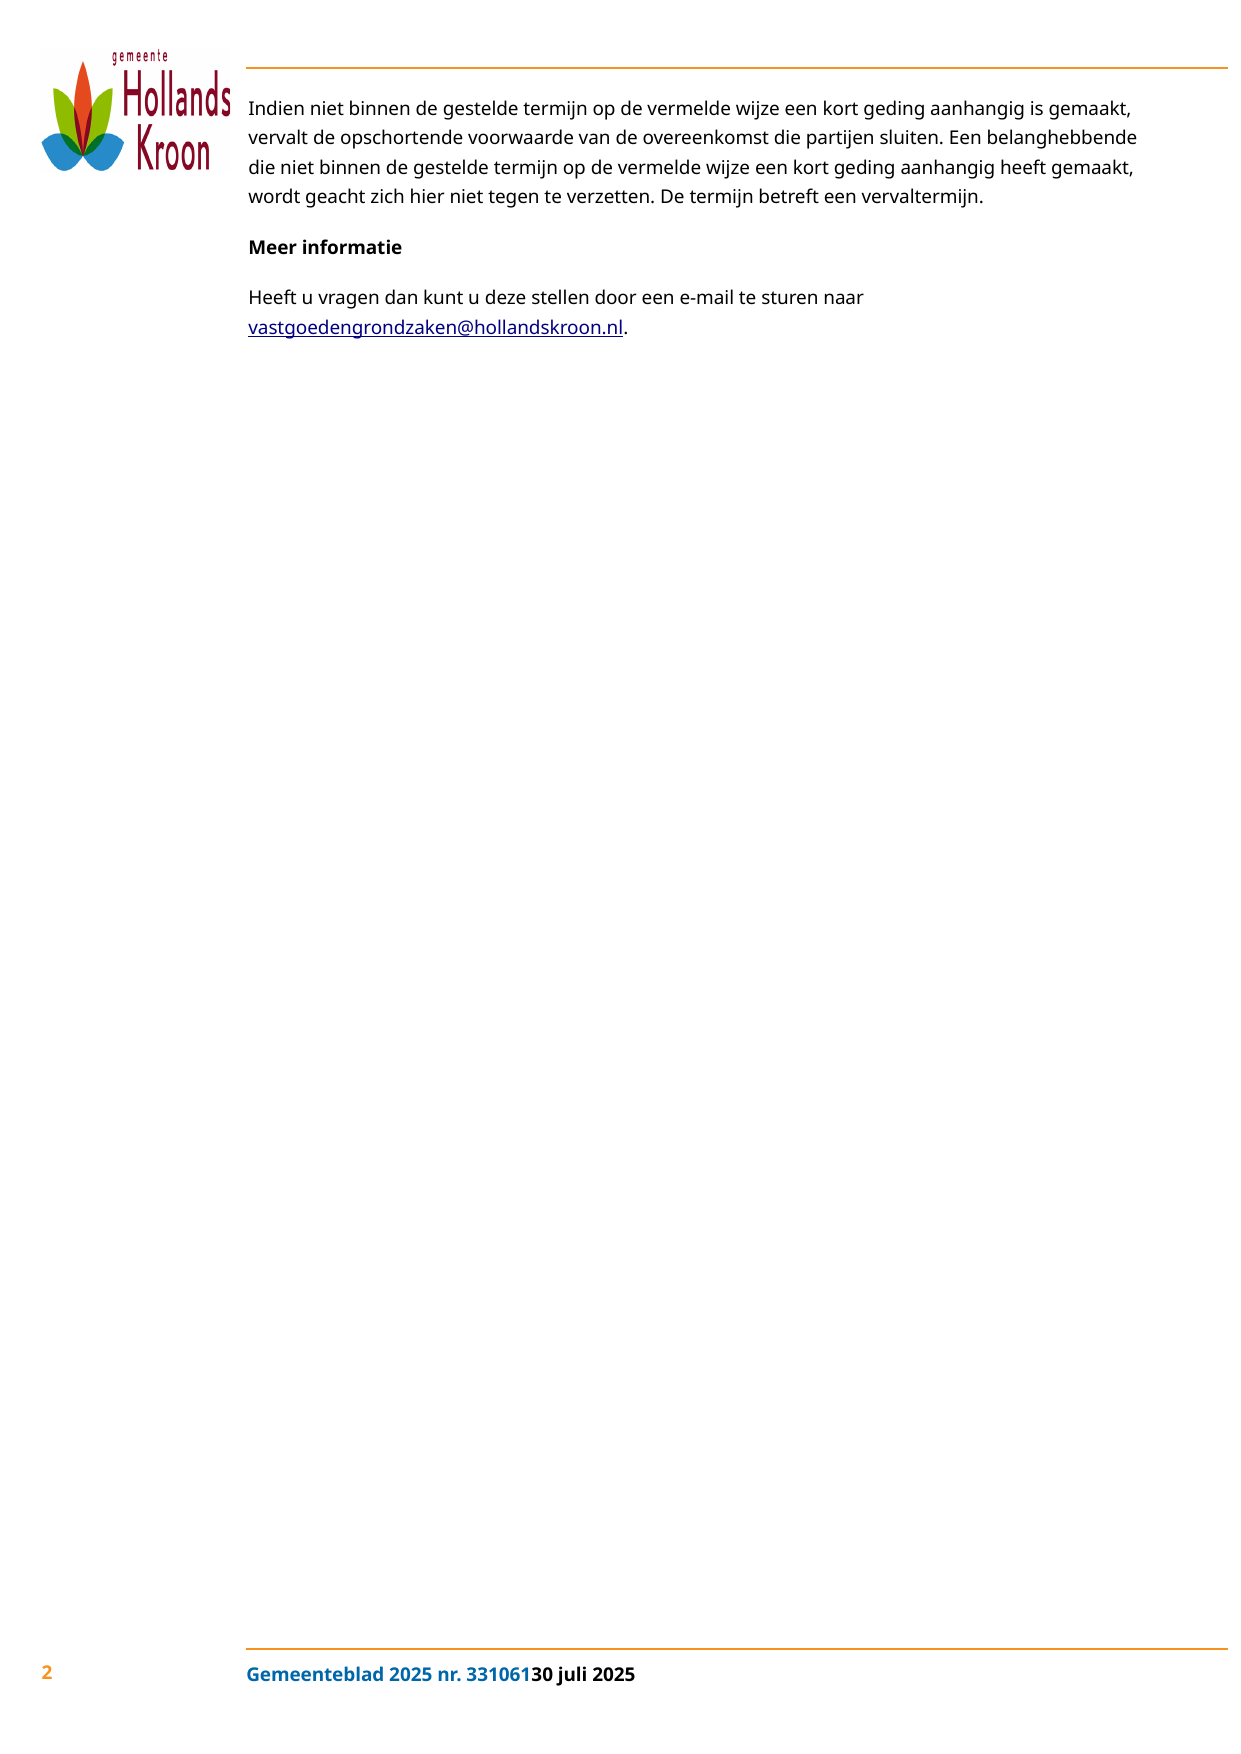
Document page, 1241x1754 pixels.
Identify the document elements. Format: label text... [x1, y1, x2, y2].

text Indien niet binnen de gestelde termijn op de vermelde wijze een kort geding aanhangig is gemaakt, vervalt de opschortende voorwaarde van de overeenkomst die partijen sluiten. Een belanghebbende die niet binnen de gestelde termijn op de vermelde wijze een kort geding aanhangig heeft gemaakt, wordt geacht zich hier niet tegen te verzetten. De termijn betreft een vervaltermijn. [248, 95, 1152, 209]
text Meer informatie [248, 234, 1152, 260]
text Heeft u vragen dan kunt u deze stellen door een e-mail te sturen naar vastgoedengrondzaken@hollandskroon.nl. [248, 284, 1152, 340]
picture [41, 47, 231, 172]
